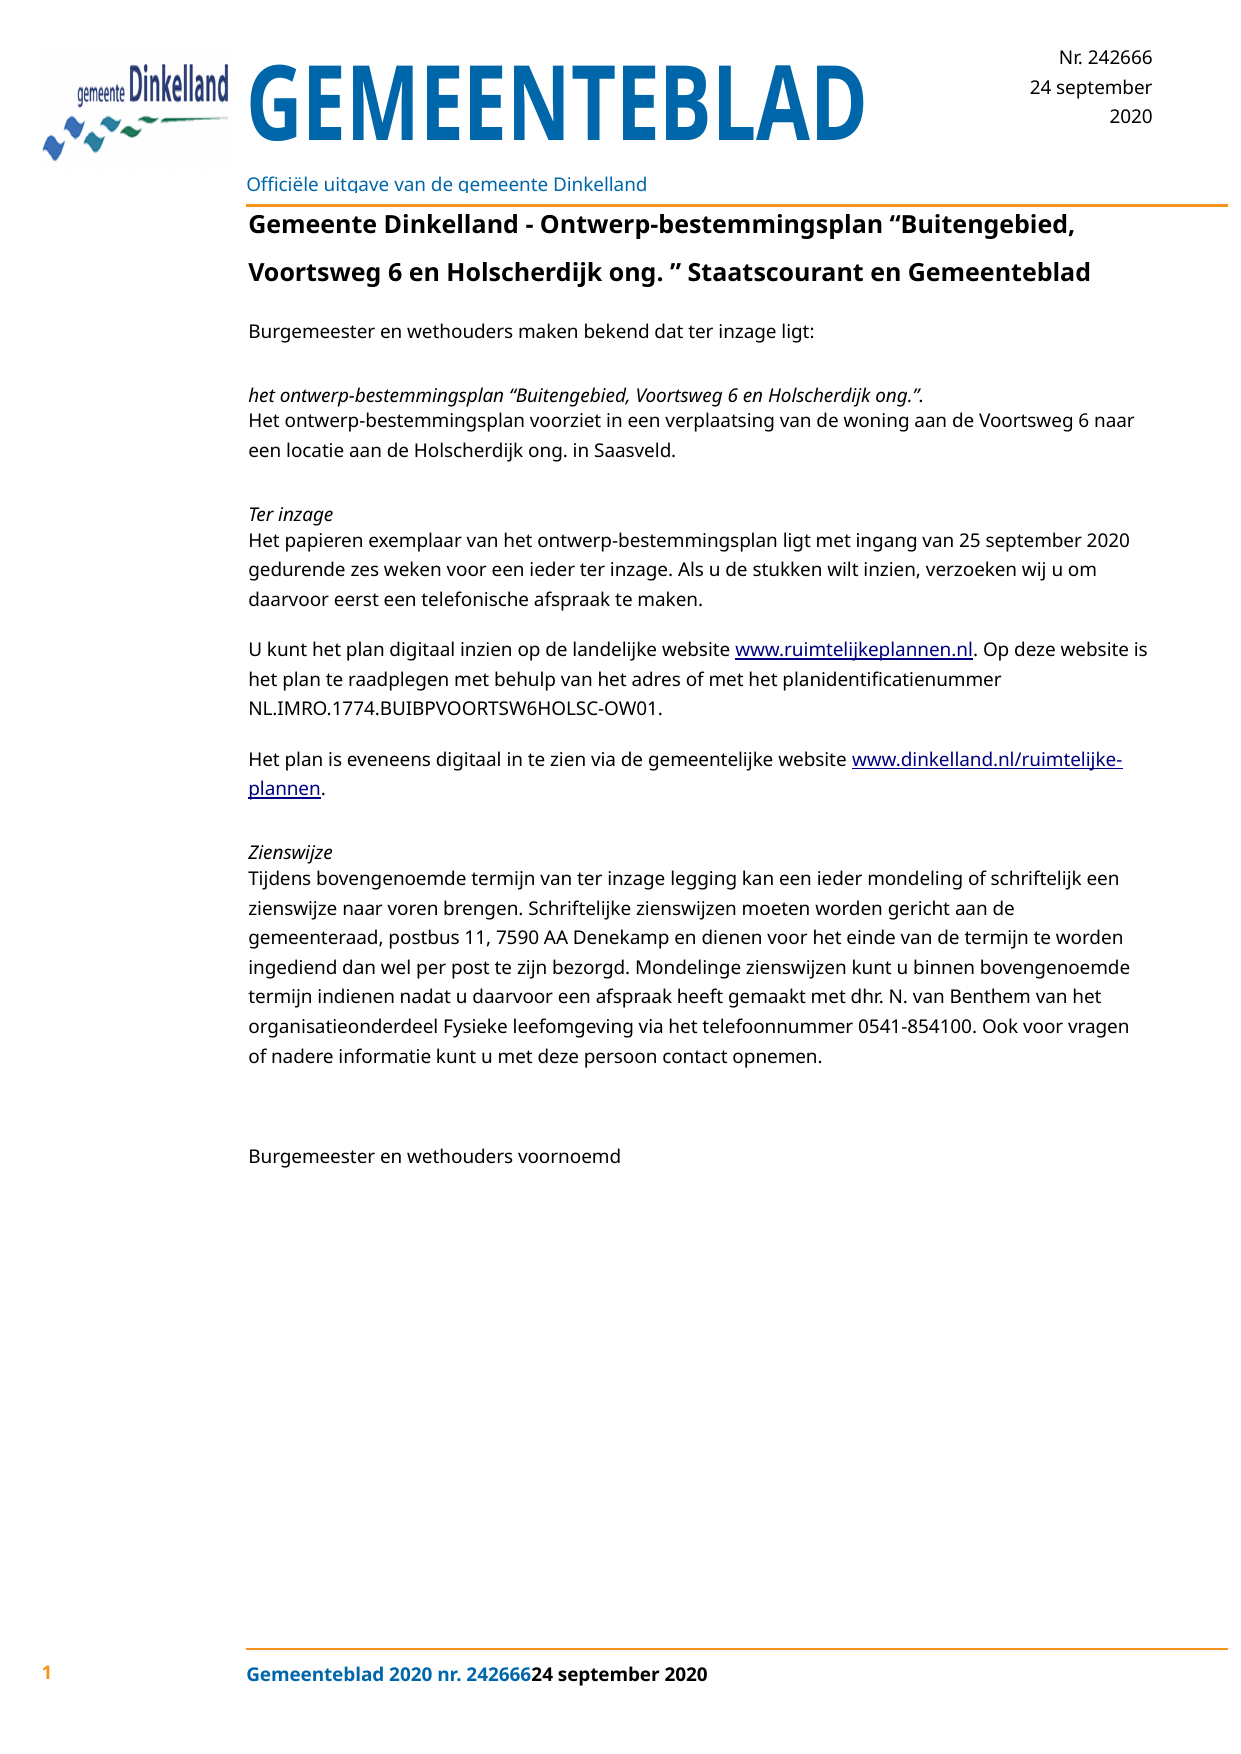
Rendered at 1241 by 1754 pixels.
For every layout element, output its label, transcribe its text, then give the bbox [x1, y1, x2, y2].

text U kunt het plan digitaal inzien op de landelijke website www.ruimtelijkeplannen.nl. Op deze website is het plan te raadplegen met behulp van het adres of met het planidentificatienummer NL.IMRO.1774.BUIBPVOORTSW6HOLSC-OW01. [248, 636, 1152, 721]
picture [41, 47, 231, 172]
text Gemeente Dinkelland - Ontwerp-bestemmingsplan “Buitengebied, Voortsweg 6 en Holscherdijk ong. ” Staatscourant en Gemeenteblad [248, 207, 1152, 288]
text Het papieren exemplaar van het ontwerp-bestemmingsplan ligt met ingang van 25 september 2020 gedurende zes weken voor een ieder ter inzage. Als u de stukken wilt inzien, verzoeken wij u om daarvoor eerst een telefonische afspraak te maken. [248, 527, 1152, 612]
text Ter inzage [248, 501, 1152, 527]
text Zienswijze [248, 839, 1152, 865]
text Burgemeester en wethouders maken bekend dat ter inzage ligt: [248, 318, 1152, 344]
text Het plan is eveneens digitaal in te zien via de gemeentelijke website www.dinkelland.nl/ruimtelijke-plannen. [248, 746, 1152, 801]
text Burgemeester en wethouders voornoemd [248, 1144, 1152, 1169]
text het ontwerp-bestemmingsplan “Buitengebied, Voortsweg 6 en Holscherdijk ong.”. [248, 382, 1152, 408]
text Het ontwerp-bestemmingsplan voorziet in een verplaatsing van de woning aan de Voortsweg 6 naar een locatie aan de Holscherdijk ong. in Saasveld. [248, 408, 1152, 463]
text Tijdens bovengenoemde termijn van ter inzage legging kan een ieder mondeling of schriftelijk een zienswijze naar voren brengen. Schriftelijke zienswijzen moeten worden gericht aan de gemeenteraad, postbus 11, 7590 AA Denekamp en dienen voor het einde van de termijn te worden ingediend dan wel per post te zijn bezorgd. Mondelinge zienswijzen kunt u binnen bovengenoemde termijn indienen nadat u daarvoor een afspraak heeft gemaakt met dhr. N. van Benthem van het organisatieonderdeel Fysieke leefomgeving via het telefoonnummer 0541-854100. Ook voor vragen of nadere informatie kunt u met deze persoon contact opnemen. [248, 865, 1152, 1068]
